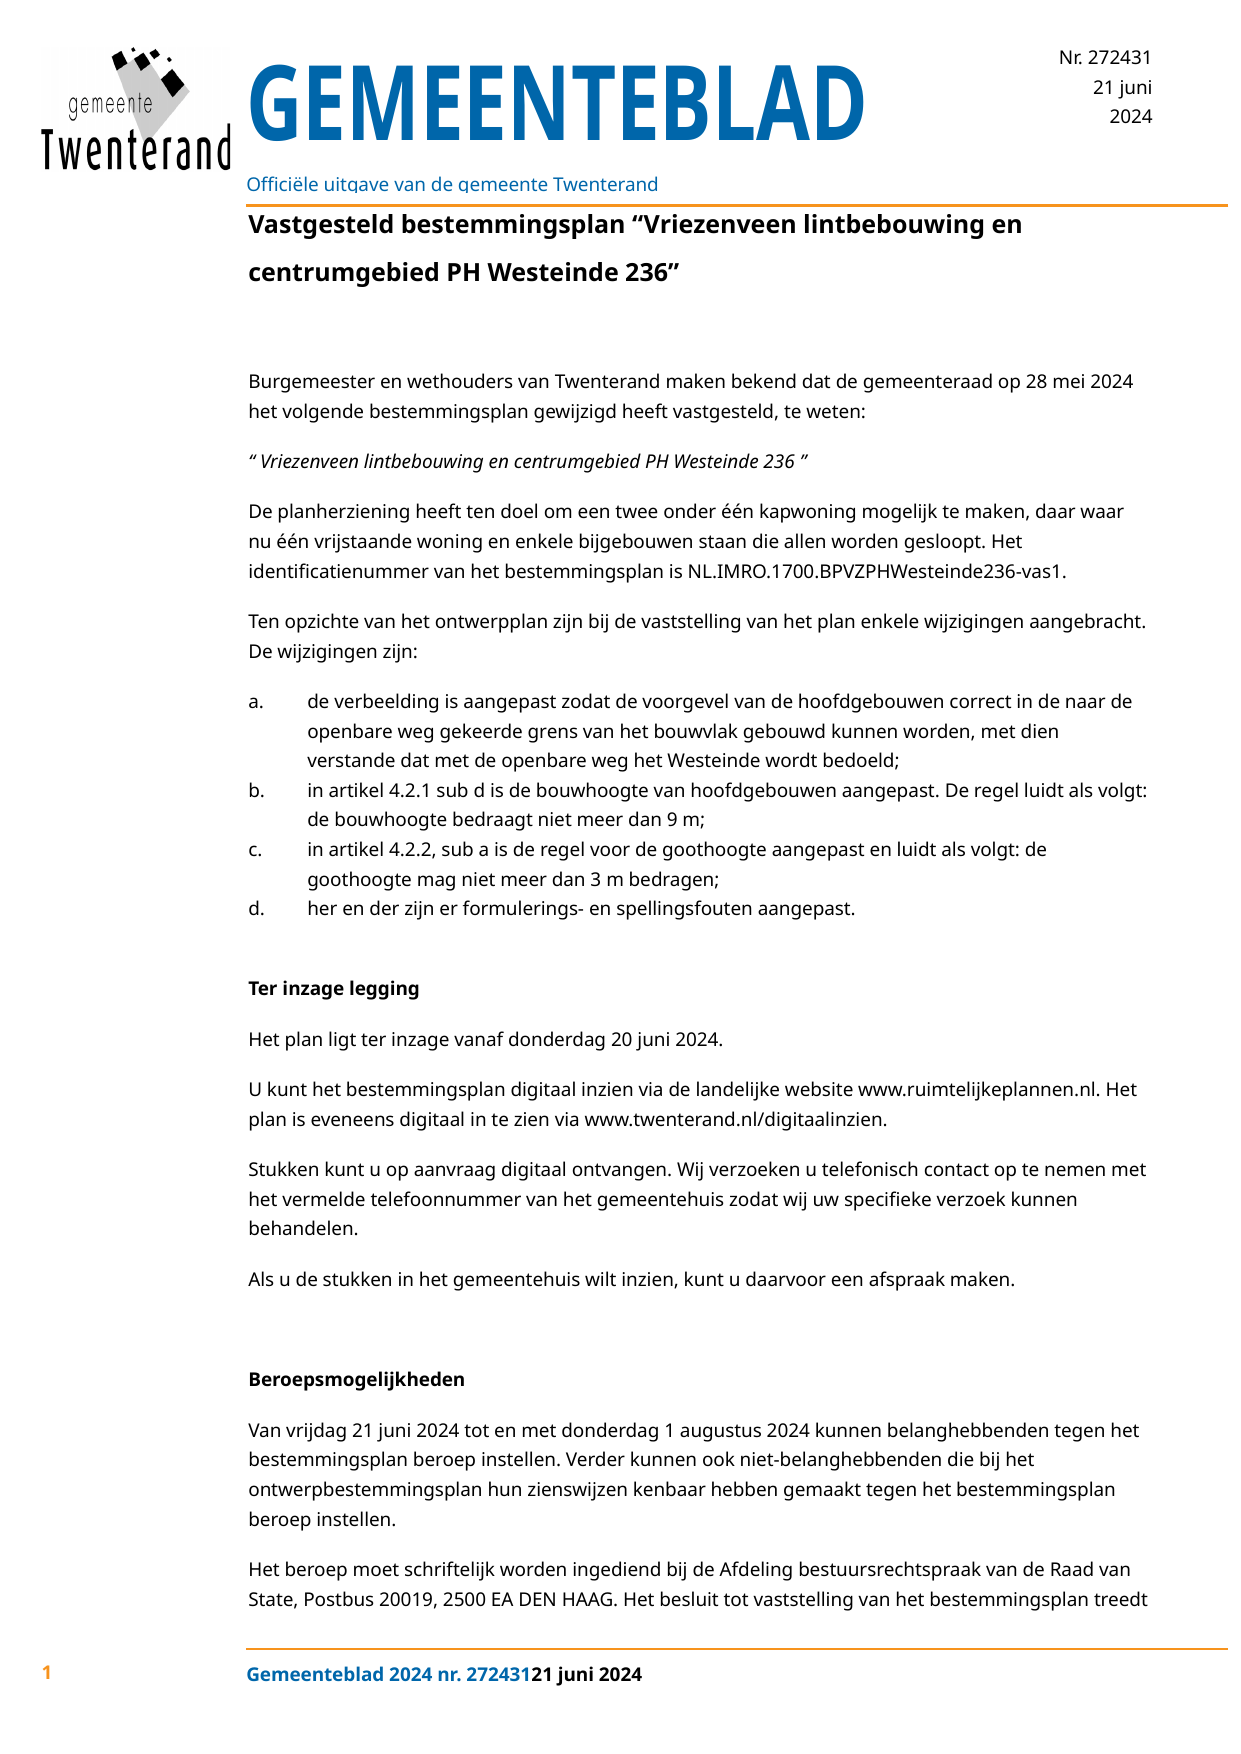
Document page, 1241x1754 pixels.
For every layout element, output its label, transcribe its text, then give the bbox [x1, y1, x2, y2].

list de verbeelding is aangepast zodat de voorgevel van de hoofdgebouwen correct in de naar de openbare weg gekeerde grens van het bouwvlak gebouwd kunnen worden, met dien verstande dat met de openbare weg het Westeinde wordt bedoeld; [248, 688, 1152, 773]
text Beroepsmogelijkheden [248, 1367, 1152, 1392]
text U kunt het bestemmingsplan digitaal inzien via de landelijke website www.ruimtelijkeplannen.nl. Het plan is eveneens digitaal in te zien via www.twenterand.nl/digitaalinzien. [248, 1076, 1152, 1132]
list in artikel 4.2.1 sub d is de bouwhoogte van hoofdgebouwen aangepast. De regel luidt als volgt: de bouwhoogte bedraagt niet meer dan 9 m; [248, 777, 1152, 832]
text Het plan ligt ter inzage vanaf donderdag 20 juni 2024. [248, 1026, 1152, 1052]
picture [41, 47, 231, 172]
text “ Vriezenveen lintbebouwing en centrumgebied PH Westeinde 236 ” [248, 448, 1152, 474]
list in artikel 4.2.2, sub a is de regel voor de goothoogte aangepast en luidt als volgt: de goothoogte mag niet meer dan 3 m bedragen; [248, 836, 1152, 892]
text Het beroep moet schriftelijk worden ingediend bij de Afdeling bestuursrechtspraak van de Raad van State, Postbus 20019, 2500 EA DEN HAAG. Het besluit tot vaststelling van het bestemmingsplan treedt [248, 1556, 1152, 1612]
text Ten opzichte van het ontwerpplan zijn bij de vaststelling van het plan enkele wijzigingen aangebracht. De wijzigingen zijn: [248, 608, 1152, 664]
text Ter inzage legging [248, 975, 1152, 1001]
text Vastgesteld bestemmingsplan “Vriezenveen lintbebouwing en centrumgebied PH Westeinde 236” [248, 207, 1152, 288]
text Burgemeester en wethouders van Twenterand maken bekend dat de gemeenteraad op 28 mei 2024 het volgende bestemmingsplan gewijzigd heeft vastgesteld, te weten: [248, 368, 1152, 424]
text Stukken kunt u op aanvraag digitaal ontvangen. Wij verzoeken u telefonisch contact op te nemen met het vermelde telefoonnummer van het gemeentehuis zodat wij uw specifieke verzoek kunnen behandelen. [248, 1156, 1152, 1241]
list her en der zijn er formulerings- en spellingsfouten aangepast. [248, 895, 1152, 921]
text Van vrijdag 21 juni 2024 tot en met donderdag 1 augustus 2024 kunnen belanghebbenden tegen het bestemmingsplan beroep instellen. Verder kunnen ook niet-belanghebbenden die bij het ontwerpbestemmingsplan hun zienswijzen kenbaar hebben gemaakt tegen het bestemmingsplan beroep instellen. [248, 1417, 1152, 1532]
text Als u de stukken in het gemeentehuis wilt inzien, kunt u daarvoor een afspraak maken. [248, 1266, 1152, 1292]
text De planherziening heeft ten doel om een twee onder één kapwoning mogelijk te maken, daar waar nu één vrijstaande woning en enkele bijgebouwen staan die allen worden gesloopt. Het identificatienummer van het bestemmingsplan is NL.IMRO.1700.BPVZPHWesteinde236-vas1. [248, 499, 1152, 584]
